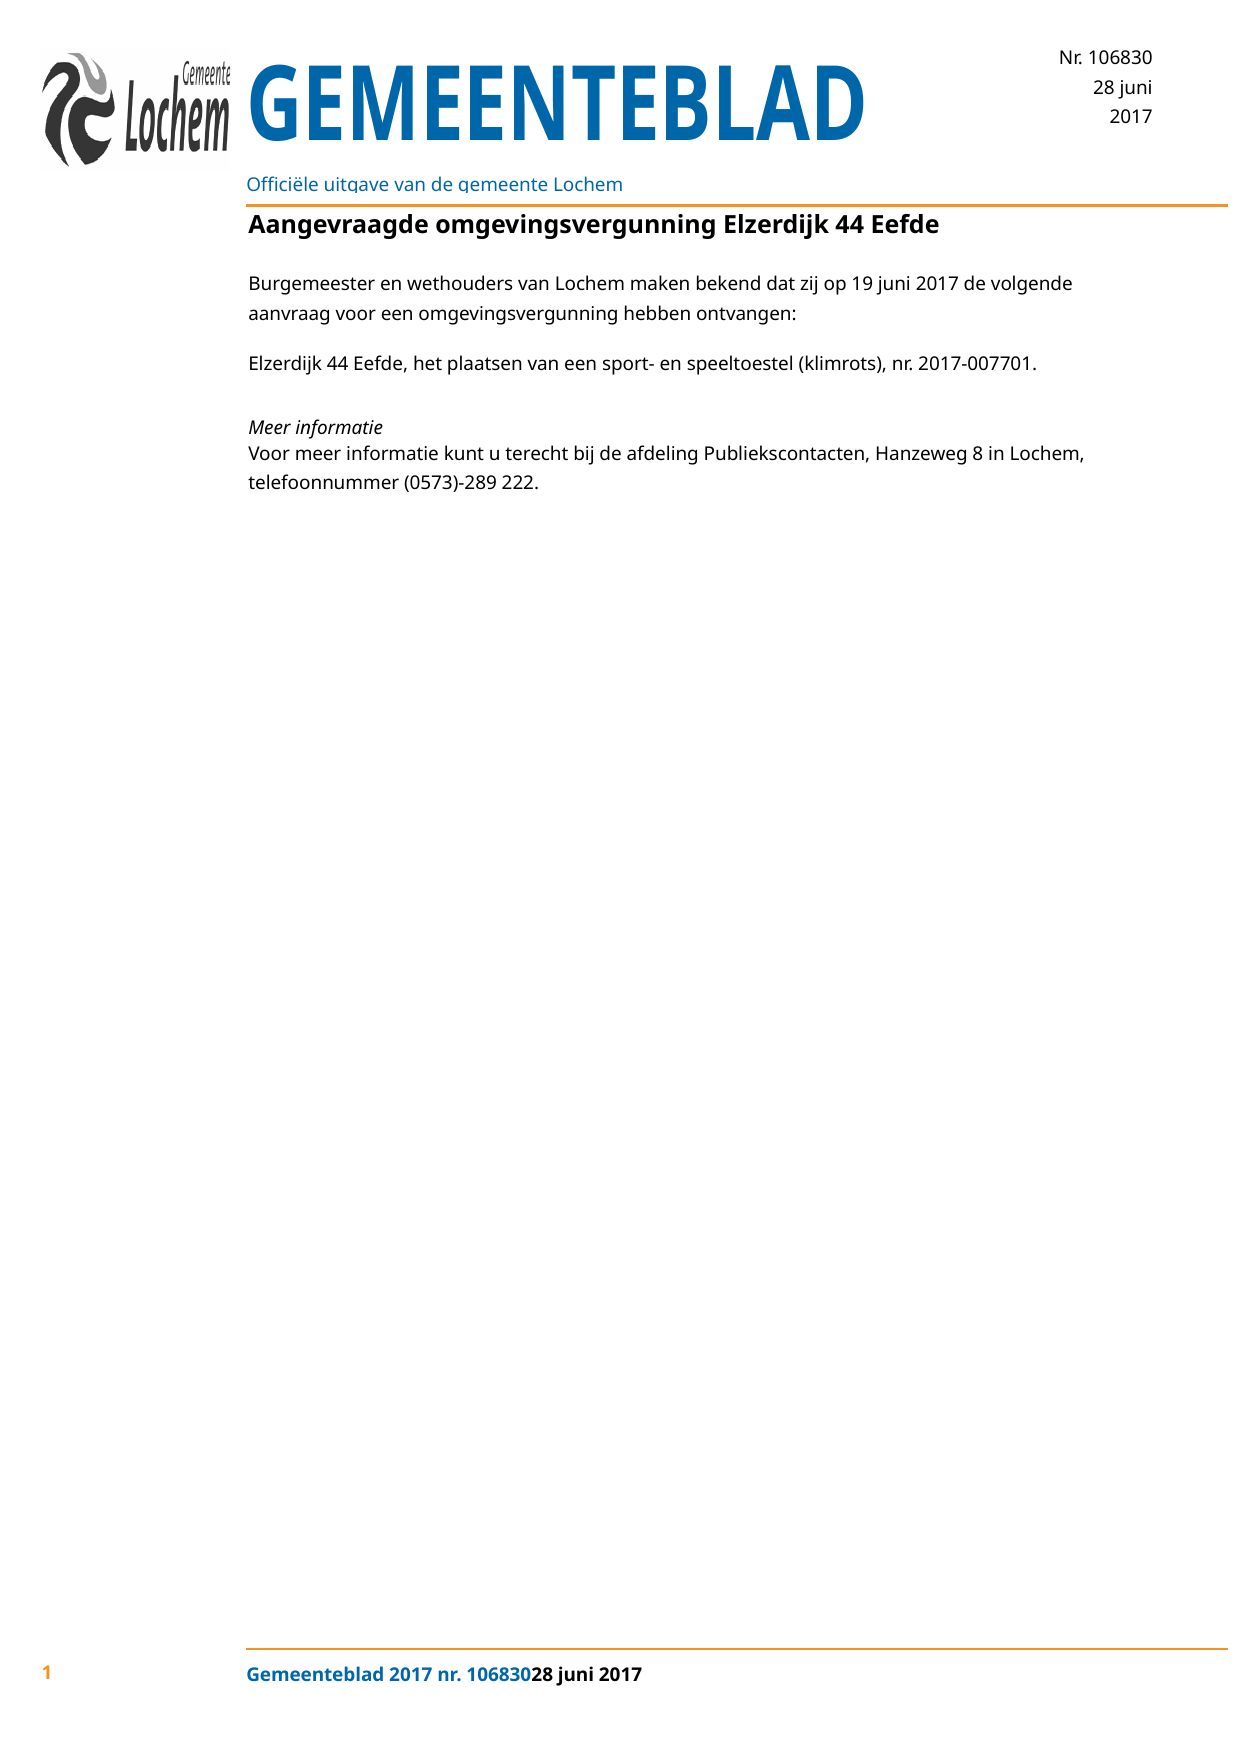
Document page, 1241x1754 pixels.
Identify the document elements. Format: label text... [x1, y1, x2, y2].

text Elzerdijk 44 Eefde, het plaatsen van een sport- en speeltoestel (klimrots), nr. 2017-007701. [248, 350, 1152, 376]
picture [41, 47, 231, 172]
text Voor meer informatie kunt u terecht bij de afdeling Publiekscontacten, Hanzeweg 8 in Lochem, telefoonnummer (0573)-289 222. [248, 440, 1152, 495]
text Burgemeester en wethouders van Lochem maken bekend dat zij op 19 juni 2017 de volgende aanvraag voor een omgevingsvergunning hebben ontvangen: [248, 270, 1152, 326]
text Aangevraagde omgevingsvergunning Elzerdijk 44 Eefde [248, 207, 1152, 241]
text Meer informatie [248, 414, 1152, 440]
